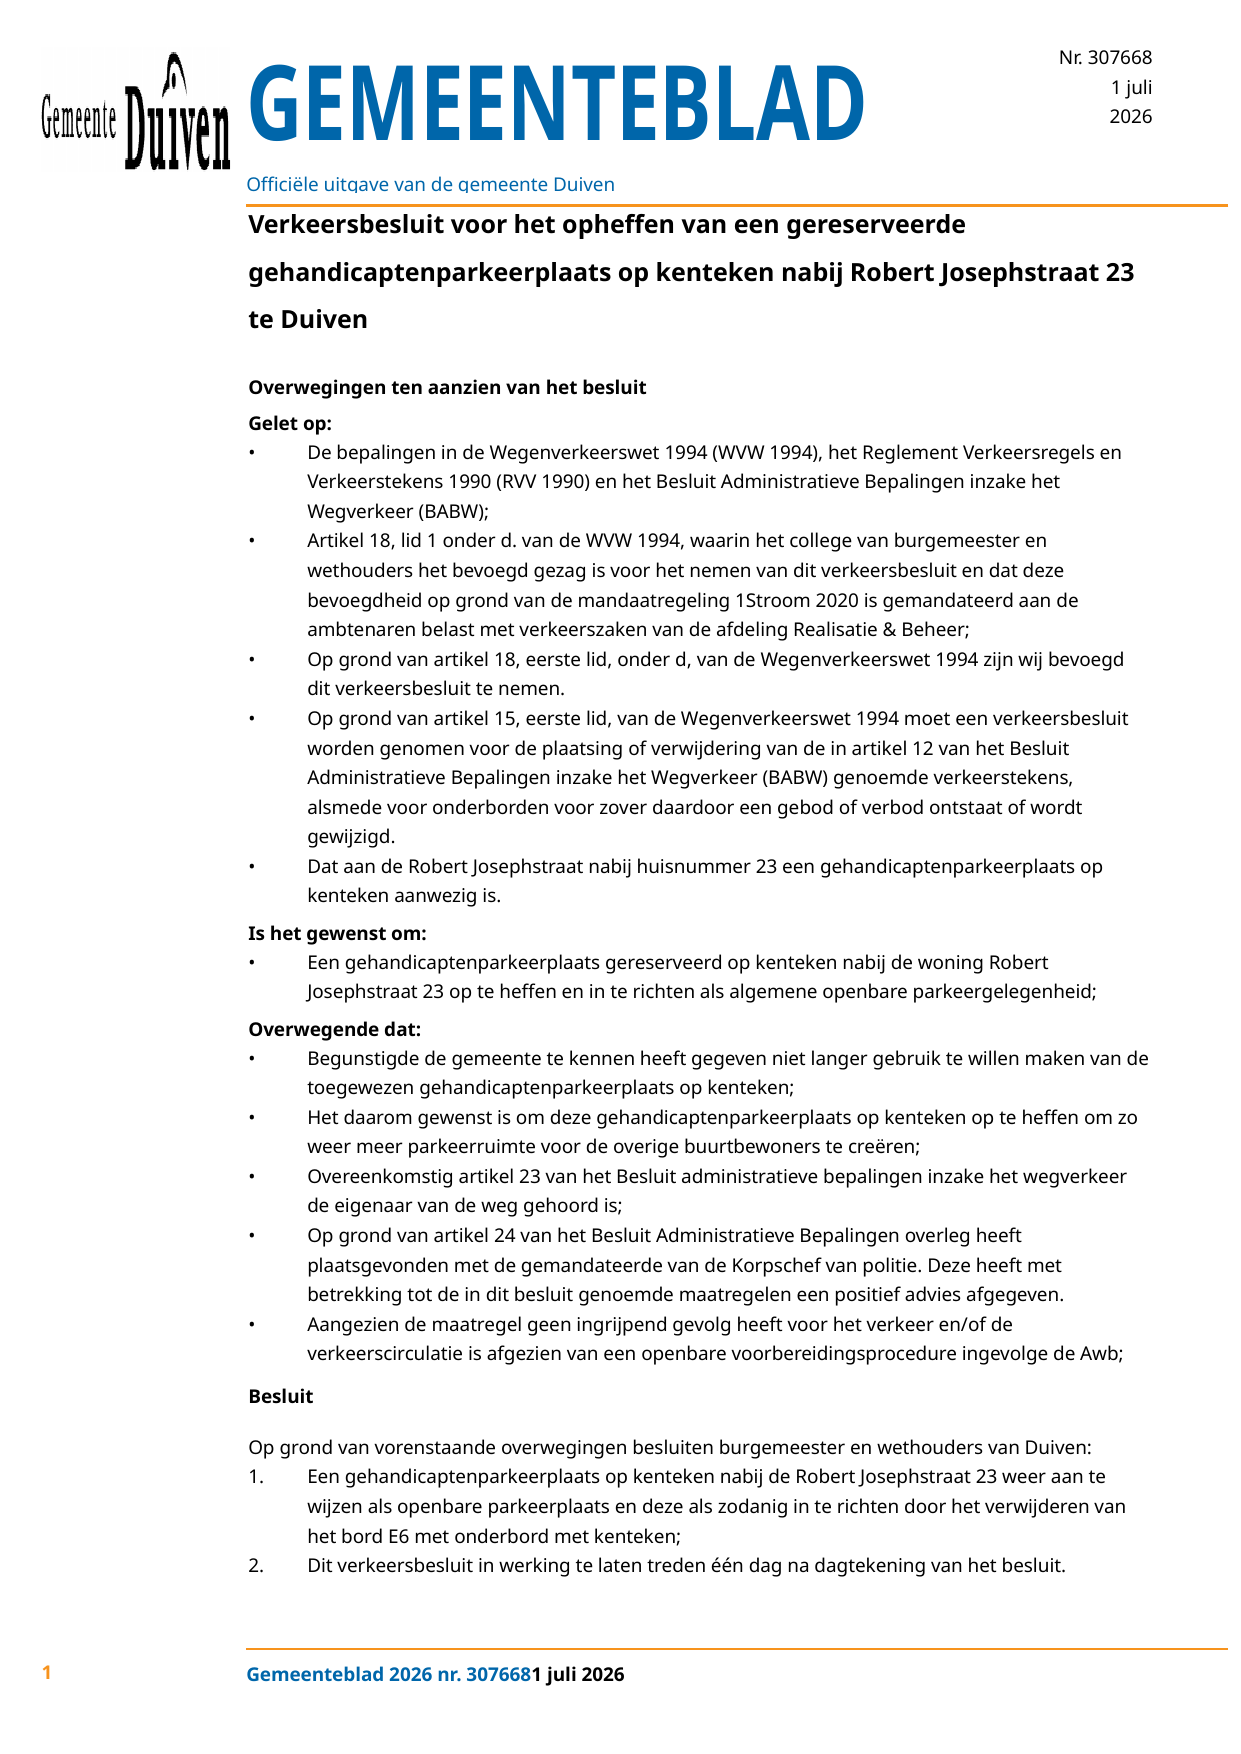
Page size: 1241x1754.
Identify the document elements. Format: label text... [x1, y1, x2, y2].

text Overwegingen ten aanzien van het besluit [248, 374, 1152, 399]
list Dit verkeersbesluit in werking te laten treden één dag na dagtekening van het besluit. [248, 1552, 1152, 1578]
list Een gehandicaptenparkeerplaats gereserveerd op kenteken nabij de woning Robert Josephstraat 23 op te heffen en in te richten als algemene openbare parkeergelegenheid; [248, 949, 1152, 1004]
text Overwegende dat: [248, 1016, 1152, 1042]
text Gelet op: [248, 411, 1152, 436]
list De bepalingen in de Wegenverkeerswet 1994 (WVW 1994), het Reglement Verkeersregels en Verkeerstekens 1990 (RVV 1990) en het Besluit Administratieve Bepalingen inzake het Wegverkeer (BABW); [248, 439, 1152, 524]
list Een gehandicaptenparkeerplaats op kenteken nabij de Robert Josephstraat 23 weer aan te wijzen als openbare parkeerplaats en deze als zodanig in te richten door het verwijderen van het bord E6 met onderbord met kenteken; [248, 1464, 1152, 1549]
text Besluit [248, 1384, 1152, 1409]
text Verkeersbesluit voor het opheffen van een gereserveerde gehandicaptenparkeerplaats op kenteken nabij Robert Josephstraat 23 te Duiven [248, 207, 1152, 336]
picture [41, 47, 231, 172]
list Het daarom gewenst is om deze gehandicaptenparkeerplaats op kenteken op te heffen om zo weer meer parkeerruimte voor de overige buurtbewoners te creëren; [248, 1104, 1152, 1159]
list Op grond van artikel 24 van het Besluit Administratieve Bepalingen overleg heeft plaatsgevonden met de gemandateerde van de Korpschef van politie. Deze heeft met betrekking tot de in dit besluit genoemde maatregelen een positief advies afgegeven. [248, 1222, 1152, 1307]
text Op grond van vorenstaande overwegingen besluiten burgemeester en wethouders van Duiven: [248, 1434, 1152, 1460]
list Overeenkomstig artikel 23 van het Besluit administratieve bepalingen inzake het wegverkeer de eigenaar van de weg gehoord is; [248, 1163, 1152, 1218]
list Artikel 18, lid 1 onder d. van de WVW 1994, waarin het college van burgemeester en wethouders het bevoegd gezag is voor het nemen van dit verkeersbesluit en dat deze bevoegdheid op grond van de mandaatregeling 1Stroom 2020 is gemandateerd aan de ambtenaren belast met verkeerszaken van de afdeling Realisatie & Beheer; [248, 528, 1152, 642]
list Dat aan de Robert Josephstraat nabij huisnummer 23 een gehandicaptenparkeerplaats op kenteken aanwezig is. [248, 853, 1152, 908]
list Begunstigde de gemeente te kennen heeft gegeven niet langer gebruik te willen maken van de toegewezen gehandicaptenparkeerplaats op kenteken; [248, 1045, 1152, 1100]
list Aangezien de maatregel geen ingrijpend gevolg heeft voor het verkeer en/of de verkeerscirculatie is afgezien van een openbare voorbereidingsprocedure ingevolge de Awb; [248, 1311, 1152, 1366]
text Is het gewenst om: [248, 921, 1152, 946]
list Op grond van artikel 15, eerste lid, van de Wegenverkeerswet 1994 moet een verkeersbesluit worden genomen voor de plaatsing of verwijdering van de in artikel 12 van het Besluit Administratieve Bepalingen inzake het Wegverkeer (BABW) genoemde verkeerstekens, alsmede voor onderborden voor zover daardoor een gebod of verbod ontstaat of wordt gewijzigd. [248, 705, 1152, 849]
list Op grond van artikel 18, eerste lid, onder d, van de Wegenverkeerswet 1994 zijn wij bevoegd dit verkeersbesluit te nemen. [248, 646, 1152, 701]
